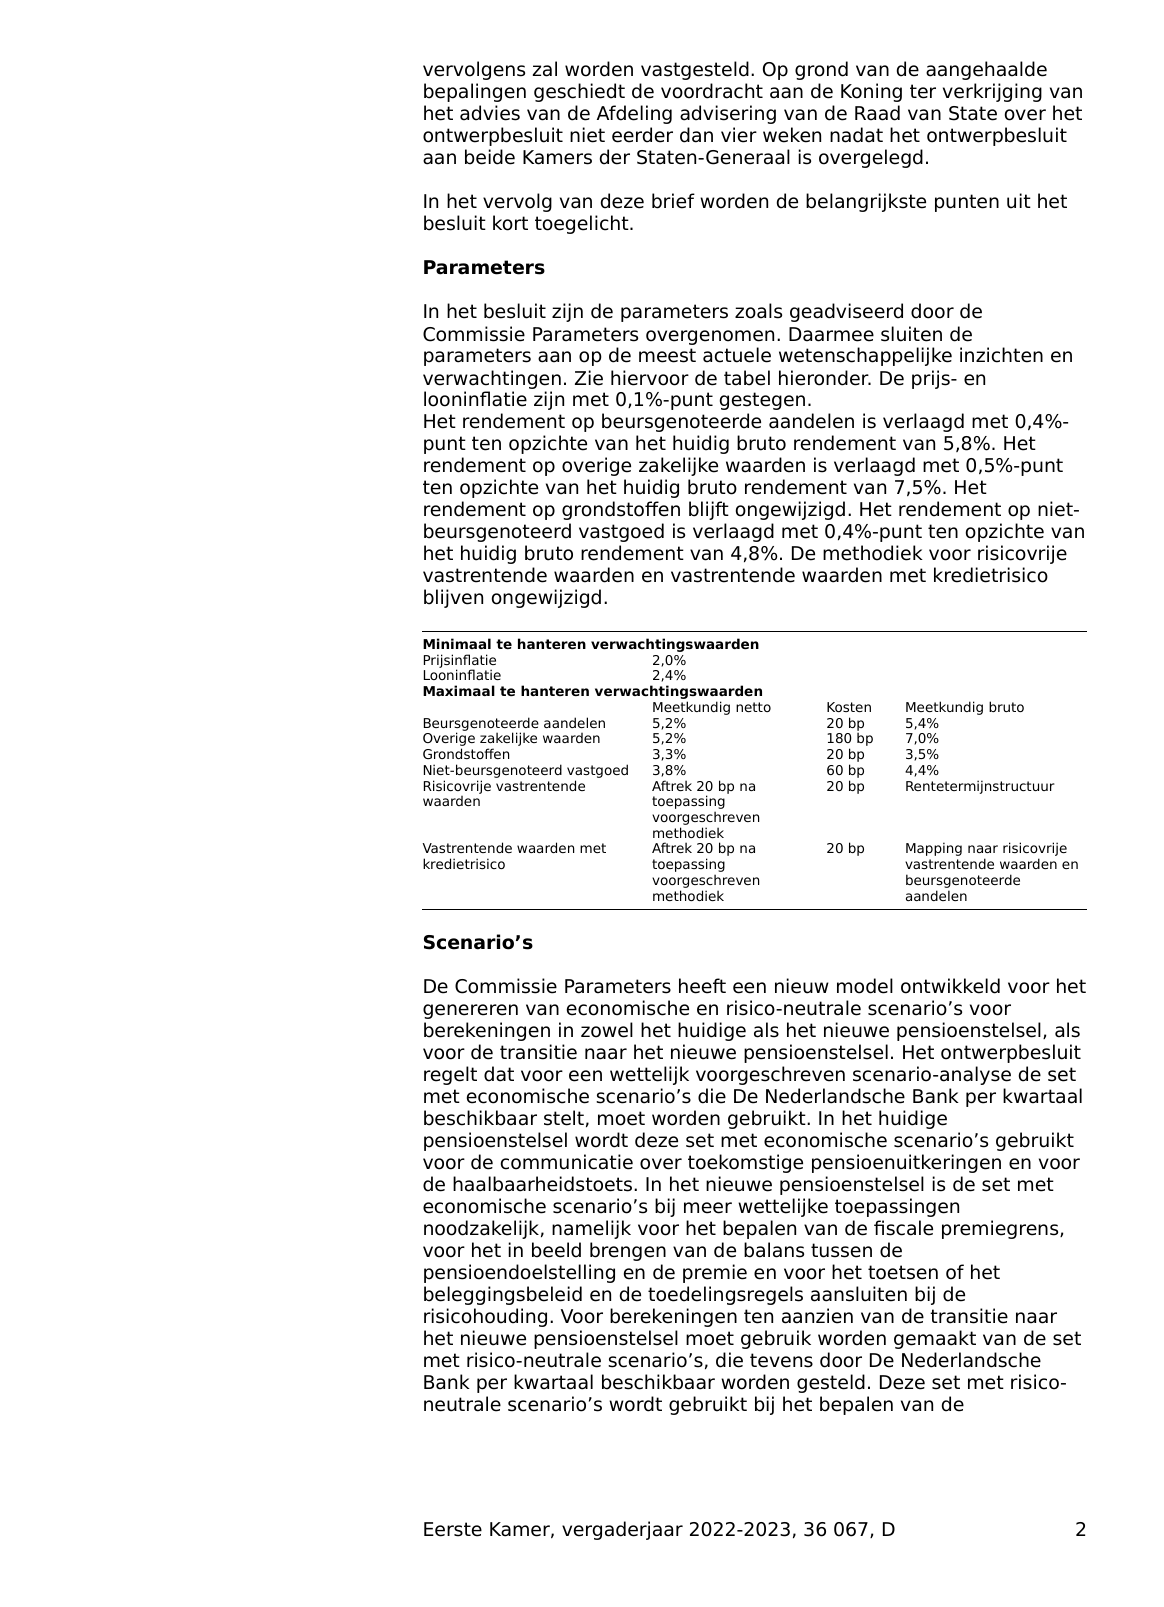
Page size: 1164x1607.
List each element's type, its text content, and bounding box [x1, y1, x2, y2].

table_header Minimaal te hanteren verwachtingswaarden [422, 632, 1087, 652]
text De Commissie Parameters heeft een nieuw model ontwikkeld voor het genereren van economische en risico-neutrale scenario’s voor berekeningen in zowel het huidige als het nieuwe pensioenstelsel, als voor de transitie naar het nieuwe pensioenstelsel. Het ontwerpbesluit regelt dat voor een wettelijk voorgeschreven scenario-analyse de set met economische scenario’s die De Nederlandsche Bank per kwartaal beschikbaar stelt, moet worden gebruikt. In het huidige pensioenstelsel wordt deze set met economische scenario’s gebruikt voor de communicatie over toekomstige pensioenuitkeringen en voor de haalbaarheidstoets. In het nieuwe pensioenstelsel is de set met economische scenario’s bij meer wettelijke toepassingen noodzakelijk, namelijk voor het bepalen van de fiscale premiegrens, voor het in beeld brengen van de balans tussen de pensioendoelstelling en de premie en voor het toetsen of het beleggingsbeleid en de toedelingsregels aansluiten bij de risicohouding. Voor berekeningen ten aanzien van de transitie naar het nieuwe pensioenstelsel moet gebruik worden gemaakt van de set met risico-neutrale scenario’s, die tevens door De Nederlandsche Bank per kwartaal beschikbaar worden gesteld. Deze set met risico-neutrale scenario’s wordt gebruikt bij het bepalen van de [422, 976, 1087, 1416]
table_cell 20 bp [820, 715, 899, 731]
table_cell Maximaal te hanteren verwachtingswaarden [422, 684, 1087, 700]
subtitle Scenario’s [422, 932, 1087, 954]
table_cell Risicovrije vastrentende waarden [422, 778, 646, 841]
text Het rendement op beursgenoteerde aandelen is verlaagd met 0,4%-punt ten opzichte van het huidig bruto rendement van 5,8%. Het rendement op overige zakelijke waarden is verlaagd met 0,5%-punt ten opzichte van het huidig bruto rendement van 7,5%. Het rendement op grondstoffen blijft ongewijzigd. Het rendement op niet-beursgenoteerd vastgoed is verlaagd met 0,4%-punt ten opzichte van het huidig bruto rendement van 4,8%. De methodiek voor risicovrije vastrentende waarden en vastrentende waarden met kredietrisico blijven ongewijzigd. [422, 411, 1087, 609]
table_cell Kosten [820, 700, 899, 715]
table_cell 3,8% [646, 763, 820, 778]
table_cell 5,2% [646, 731, 820, 747]
table_cell [422, 700, 646, 715]
table_cell 20 bp [820, 778, 899, 841]
table_cell Beursgenoteerde aandelen [422, 715, 646, 731]
table_cell 20 bp [820, 747, 899, 763]
table_cell 5,2% [646, 715, 820, 731]
table_cell 2,0% 2,4% [646, 653, 820, 684]
table_cell 3,5% [899, 747, 1087, 763]
table_cell Prijsinflatie Looninflatie [422, 653, 646, 684]
subtitle Parameters [422, 257, 1087, 279]
table_cell Grondstoffen [422, 747, 646, 763]
table_cell 5,4% [899, 715, 1087, 731]
text In het besluit zijn de parameters zoals geadviseerd door de Commissie Parameters overgenomen. Daarmee sluiten de parameters aan op de meest actuele wetenschappelijke inzichten en verwachtingen. Zie hiervoor de tabel hieronder. De prijs- en looninflatie zijn met 0,1%-punt gestegen. [422, 301, 1087, 411]
table_cell [820, 653, 899, 684]
text In het vervolg van deze brief worden de belangrijkste punten uit het besluit kort toegelicht. [422, 191, 1087, 235]
table_cell Meetkundig bruto [899, 700, 1087, 715]
table_cell 20 bp [820, 841, 899, 909]
table_cell Meetkundig netto [646, 700, 820, 715]
table_cell 180 bp [820, 731, 899, 747]
table_cell Mapping naar risicovrije vastrentende waarden en beursgenoteerde aandelen [899, 841, 1087, 909]
table_cell 3,3% [646, 747, 820, 763]
table_cell Aftrek 20 bp na toepassing voorgeschreven methodiek [646, 778, 820, 841]
table_cell 7,0% [899, 731, 1087, 747]
table_cell Niet-beursgenoteerd vastgoed [422, 763, 646, 778]
table_cell [899, 653, 1087, 684]
table_cell Overige zakelijke waarden [422, 731, 646, 747]
table_cell 60 bp [820, 763, 899, 778]
text vervolgens zal worden vastgesteld. Op grond van de aangehaalde bepalingen geschiedt de voordracht aan de Koning ter verkrijging van het advies van de Afdeling advisering van de Raad van State over het ontwerpbesluit niet eerder dan vier weken nadat het ontwerpbesluit aan beide Kamers der Staten-Generaal is overgelegd. [422, 59, 1087, 169]
table_cell Vastrentende waarden met kredietrisico [422, 841, 646, 909]
table_cell 4,4% [899, 763, 1087, 778]
table_cell Aftrek 20 bp na toepassing voorgeschreven methodiek [646, 841, 820, 909]
table_cell Rentetermijnstructuur [899, 778, 1087, 841]
